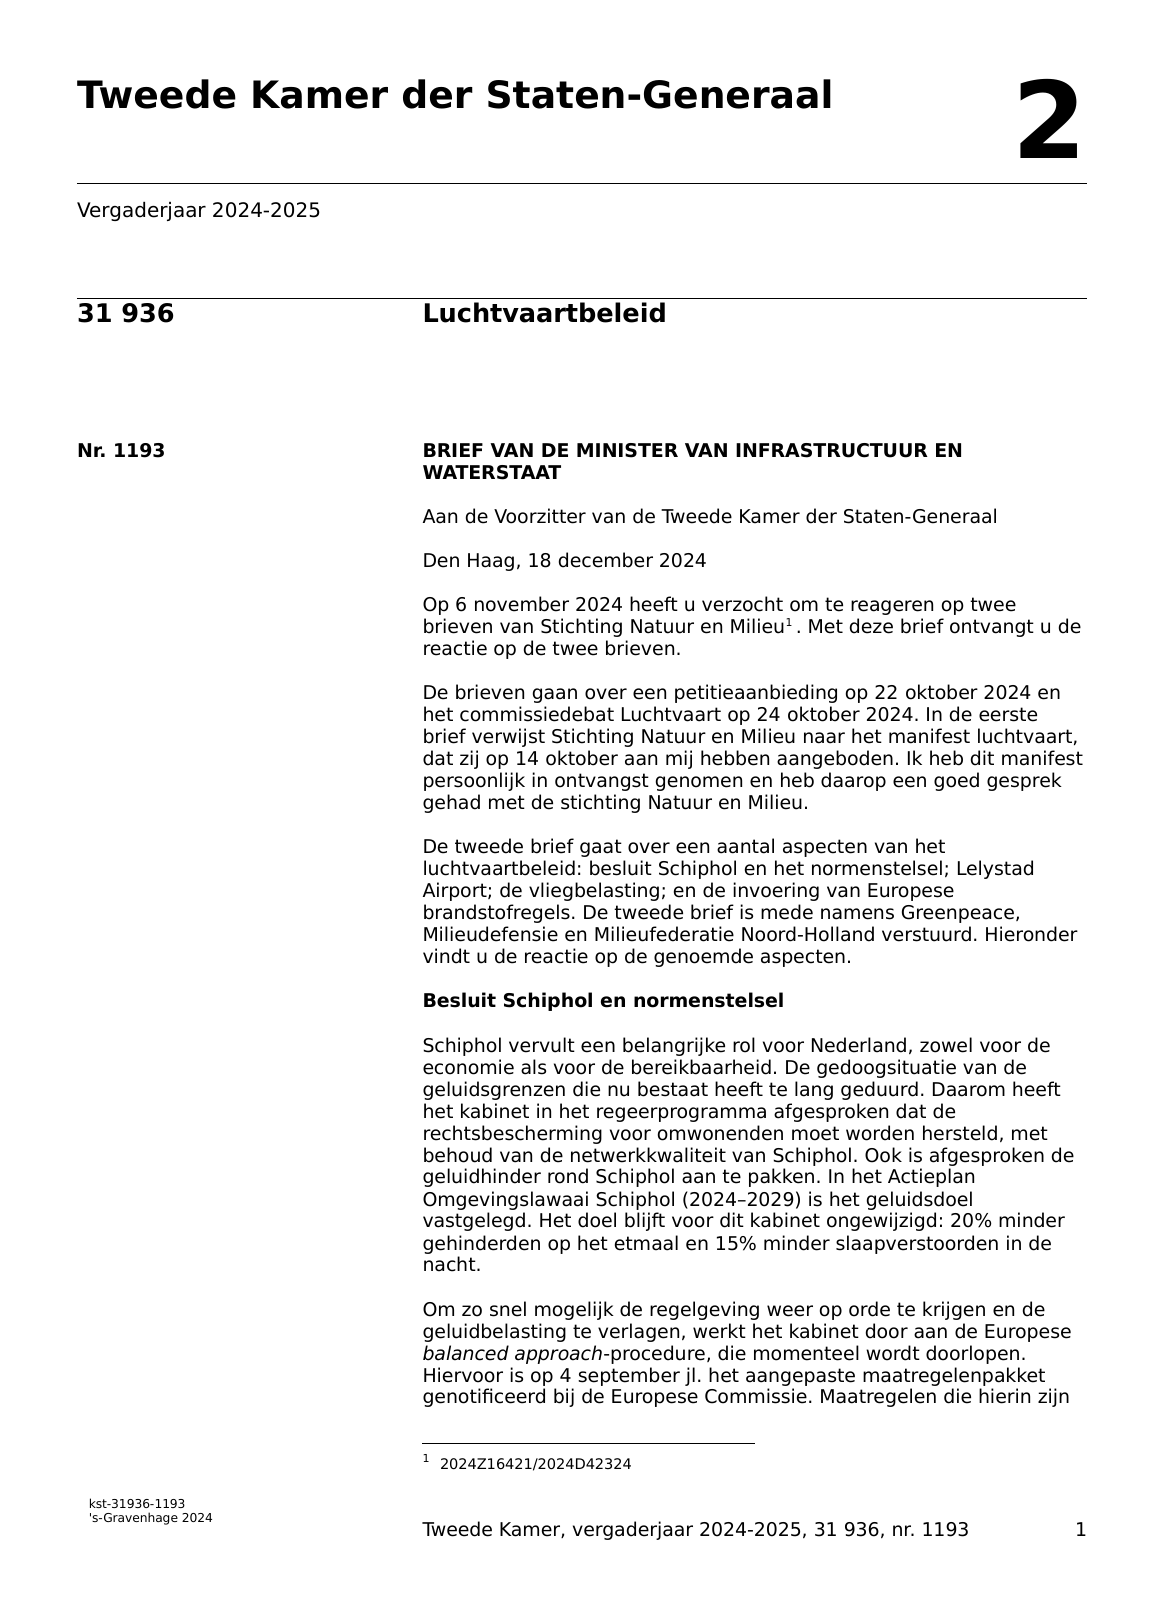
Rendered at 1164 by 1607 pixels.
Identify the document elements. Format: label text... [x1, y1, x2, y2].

text De brieven gaan over een petitieaanbieding op 22 oktober 2024 en het commissiedebat Luchtvaart op 24 oktober 2024. In de eerste brief verwijst Stichting Natuur en Milieu naar het manifest luchtvaart, dat zij op 14 oktober aan mij hebben aangeboden. Ik heb dit manifest persoonlijk in ontvangst genomen en heb daarop een goed gesprek gehad met de stichting Natuur en Milieu. [422, 682, 1087, 814]
table_header Tweede Kamer der Staten-Generaal [77, 59, 886, 183]
text De tweede brief gaat over een aantal aspecten van het luchtvaartbeleid: besluit Schiphol en het normenstelsel; Lelystad Airport; de vliegbelasting; en de invoering van Europese brandstofregels. De tweede brief is mede namens Greenpeace, Milieudefensie en Milieufederatie Noord-Holland verstuurd. Hieronder vindt u de reactie op de genoemde aspecten. [422, 836, 1087, 968]
table_header 2 [886, 59, 1087, 183]
text Om zo snel mogelijk de regelgeving weer op orde te krijgen en de geluidbelasting te verlagen, werkt het kabinet door aan de Europese balanced approach-procedure, die momenteel wordt doorlopen. Hiervoor is op 4 september jl. het aangepaste maatregelenpakket genotificeerd bij de Europese Commissie. Maatregelen die hierin zijn [422, 1298, 1087, 1408]
subtitle Besluit Schiphol en normenstelsel [422, 990, 1087, 1012]
text Den Haag, 18 december 2024 [422, 550, 1087, 572]
text kst-31936-1193 [88, 1497, 323, 1511]
text Schiphol vervult een belangrijke rol voor Nederland, zowel voor de economie als voor de bereikbaarheid. De gedoogsituatie van de geluidsgrenzen die nu bestaat heeft te lang geduurd. Daarom heeft het kabinet in het regeerprogramma afgesproken dat de rechtsbescherming voor omwonenden moet worden hersteld, met behoud van de netwerkkwaliteit van Schiphol. Ook is afgesproken de geluidhinder rond Schiphol aan te pakken. In het Actieplan Omgevingslawaai Schiphol (2024–2029) is het geluidsdoel vastgelegd. Het doel blijft voor dit kabinet ongewijzigd: 20% minder gehinderden op het etmaal en 15% minder slaapverstoorden in de nacht. [422, 1034, 1087, 1276]
text Aan de Voorzitter van de Tweede Kamer der Staten-Generaal [422, 506, 1087, 528]
text Op 6 november 2024 heeft u verzocht om te reageren op twee brieven van Stichting Natuur en Milieu. Met deze brief ontvangt u de reactie op de twee brieven. [422, 594, 1087, 660]
subtitle 31 936 Luchtvaartbeleid [77, 299, 1087, 329]
table_cell Vergaderjaar 2024-2025 [77, 184, 1087, 298]
text 's-Gravenhage 2024 [88, 1511, 323, 1525]
text 2024Z16421/2024D42324 [422, 1452, 1087, 1474]
subtitle Nr. 1193 BRIEF VAN DE MINISTER VAN INFRASTRUCTUUR EN WATERSTAAT [77, 440, 1087, 484]
